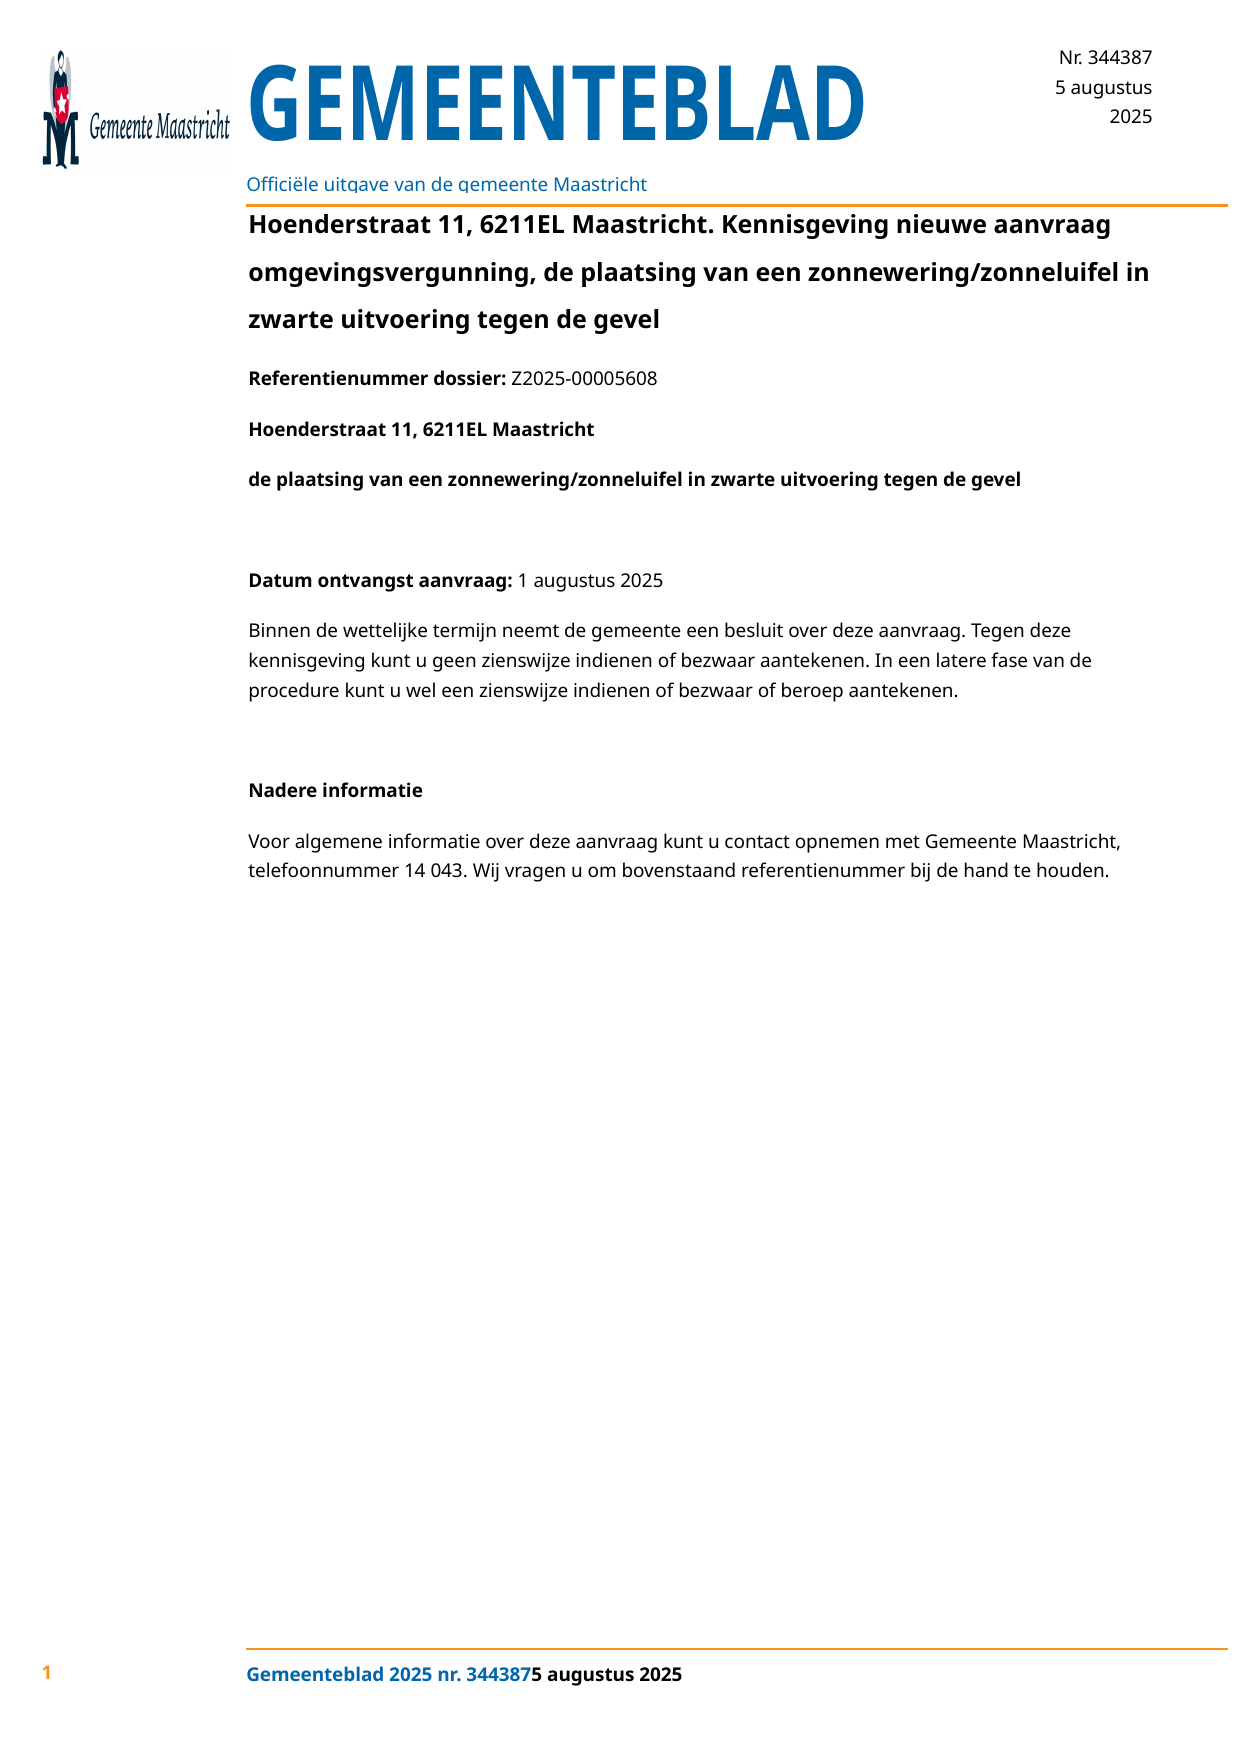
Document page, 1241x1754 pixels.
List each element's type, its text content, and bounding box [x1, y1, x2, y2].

text de plaatsing van een zonnewering/zonneluifel in zwarte uitvoering tegen de gevel [248, 466, 1152, 492]
text Datum ontvangst aanvraag: 1 augustus 2025 [248, 567, 1152, 593]
text Nadere informatie [248, 778, 1152, 803]
text Binnen de wettelijke termijn neemt de gemeente een besluit over deze aanvraag. Tegen deze kennisgeving kunt u geen zienswijze indienen of bezwaar aantekenen. In een latere fase van de procedure kunt u wel een zienswijze indienen of bezwaar of beroep aantekenen. [248, 618, 1152, 702]
text Hoenderstraat 11, 6211EL Maastricht [248, 416, 1152, 442]
picture [41, 47, 231, 172]
text Voor algemene informatie over deze aanvraag kunt u contact opnemen met Gemeente Maastricht, telefoonnummer 14 043. Wij vragen u om bovenstaand referentienummer bij de hand te houden. [248, 828, 1152, 883]
text Hoenderstraat 11, 6211EL Maastricht. Kennisgeving nieuwe aanvraag omgevingsvergunning, de plaatsing van een zonnewering/zonneluifel in zwarte uitvoering tegen de gevel [248, 207, 1152, 336]
text Referentienummer dossier: Z2025-00005608 [248, 366, 1152, 391]
